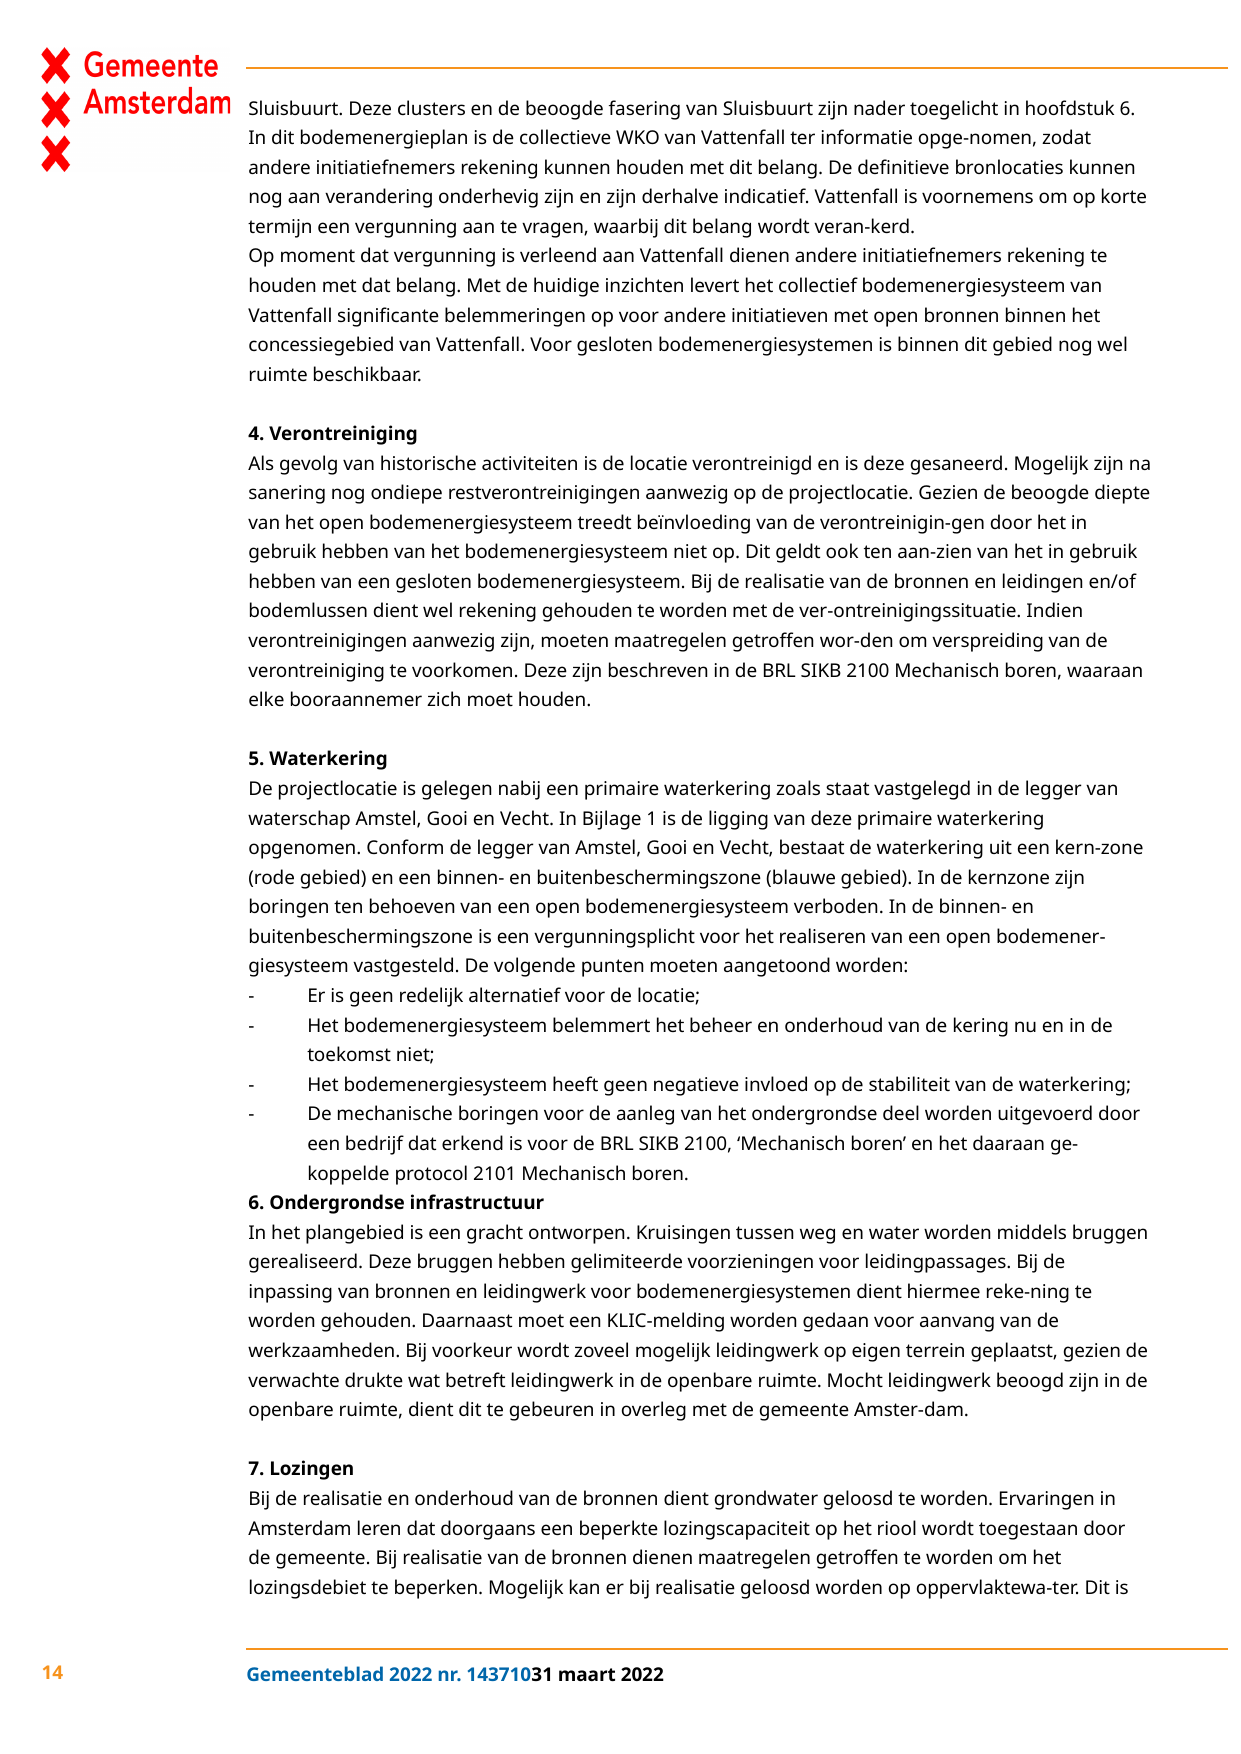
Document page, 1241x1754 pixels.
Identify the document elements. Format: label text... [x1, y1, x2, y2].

text 4. Verontreiniging [248, 420, 1152, 446]
text 6. Ondergrondse infrastructuur [248, 1189, 1152, 1215]
text 7. Lozingen [248, 1456, 1152, 1481]
text De projectlocatie is gelegen nabij een primaire waterkering zoals staat vastgelegd in de legger van waterschap Amstel, Gooi en Vecht. In Bijlage 1 is de ligging van deze primaire waterkering opgenomen. Conform de legger van Amstel, Gooi en Vecht, bestaat de waterkering uit een kern-zone (rode gebied) en een binnen- en buitenbeschermingszone (blauwe gebied). In de kernzone zijn boringen ten behoeven van een open bodemenergiesysteem verboden. In de binnen- en buitenbeschermingszone is een vergunningsplicht voor het realiseren van een open bodemener-giesysteem vastgesteld. De volgende punten moeten aangetoond worden: [248, 775, 1152, 978]
picture [41, 47, 231, 172]
list Er is geen redelijk alternatief voor de locatie; [248, 982, 1152, 1008]
text Op moment dat vergunning is verleend aan Vattenfall dienen andere initiatiefnemers rekening te houden met dat belang. Met de huidige inzichten levert het collectief bodemenergiesysteem van Vattenfall significante belemmeringen op voor andere initiatieven met open bronnen binnen het concessiegebied van Vattenfall. Voor gesloten bodemenergiesystemen is binnen dit gebied nog wel ruimte beschikbaar. [248, 243, 1152, 387]
text 5. Waterkering [248, 746, 1152, 771]
text Bij de realisatie en onderhoud van de bronnen dient grondwater geloosd te worden. Ervaringen in Amsterdam leren dat doorgaans een beperkte lozingscapaciteit op het riool wordt toegestaan door de gemeente. Bij realisatie van de bronnen dienen maatregelen getroffen te worden om het lozingsdebiet te beperken. Mogelijk kan er bij realisatie geloosd worden op oppervlaktewa-ter. Dit is [248, 1485, 1152, 1600]
list Het bodemenergiesysteem belemmert het beheer en onderhoud van de kering nu en in de toekomst niet; [248, 1012, 1152, 1067]
text Sluisbuurt. Deze clusters en de beoogde fasering van Sluisbuurt zijn nader toegelicht in hoofdstuk 6. In dit bodemenergieplan is de collectieve WKO van Vattenfall ter informatie opge-nomen, zodat andere initiatiefnemers rekening kunnen houden met dit belang. De definitieve bronlocaties kunnen nog aan verandering onderhevig zijn en zijn derhalve indicatief. Vattenfall is voornemens om op korte termijn een vergunning aan te vragen, waarbij dit belang wordt veran-kerd. [248, 95, 1152, 239]
list De mechanische boringen voor de aanleg van het ondergrondse deel worden uitgevoerd door een bedrijf dat erkend is voor de BRL SIKB 2100, ‘Mechanisch boren’ en het daaraan ge-koppelde protocol 2101 Mechanisch boren. [248, 1101, 1152, 1186]
list Het bodemenergiesysteem heeft geen negatieve invloed op de stabiliteit van de waterkering; [248, 1071, 1152, 1097]
text Als gevolg van historische activiteiten is de locatie verontreinigd en is deze gesaneerd. Mogelijk zijn na sanering nog ondiepe restverontreinigingen aanwezig op de projectlocatie. Gezien de beoogde diepte van het open bodemenergiesysteem treedt beïnvloeding van de verontreinigin-gen door het in gebruik hebben van het bodemenergiesysteem niet op. Dit geldt ook ten aan-zien van het in gebruik hebben van een gesloten bodemenergiesysteem. Bij de realisatie van de bronnen en leidingen en/of bodemlussen dient wel rekening gehouden te worden met de ver-ontreinigingssituatie. Indien verontreinigingen aanwezig zijn, moeten maatregelen getroffen wor-den om verspreiding van de verontreiniging te voorkomen. Deze zijn beschreven in de BRL SIKB 2100 Mechanisch boren, waaraan elke booraannemer zich moet houden. [248, 450, 1152, 712]
text In het plangebied is een gracht ontworpen. Kruisingen tussen weg en water worden middels bruggen gerealiseerd. Deze bruggen hebben gelimiteerde voorzieningen voor leidingpassages. Bij de inpassing van bronnen en leidingwerk voor bodemenergiesystemen dient hiermee reke-ning te worden gehouden. Daarnaast moet een KLIC-melding worden gedaan voor aanvang van de werkzaamheden. Bij voorkeur wordt zoveel mogelijk leidingwerk op eigen terrein geplaatst, gezien de verwachte drukte wat betreft leidingwerk in de openbare ruimte. Mocht leidingwerk beoogd zijn in de openbare ruimte, dient dit te gebeuren in overleg met de gemeente Amster-dam. [248, 1219, 1152, 1422]
